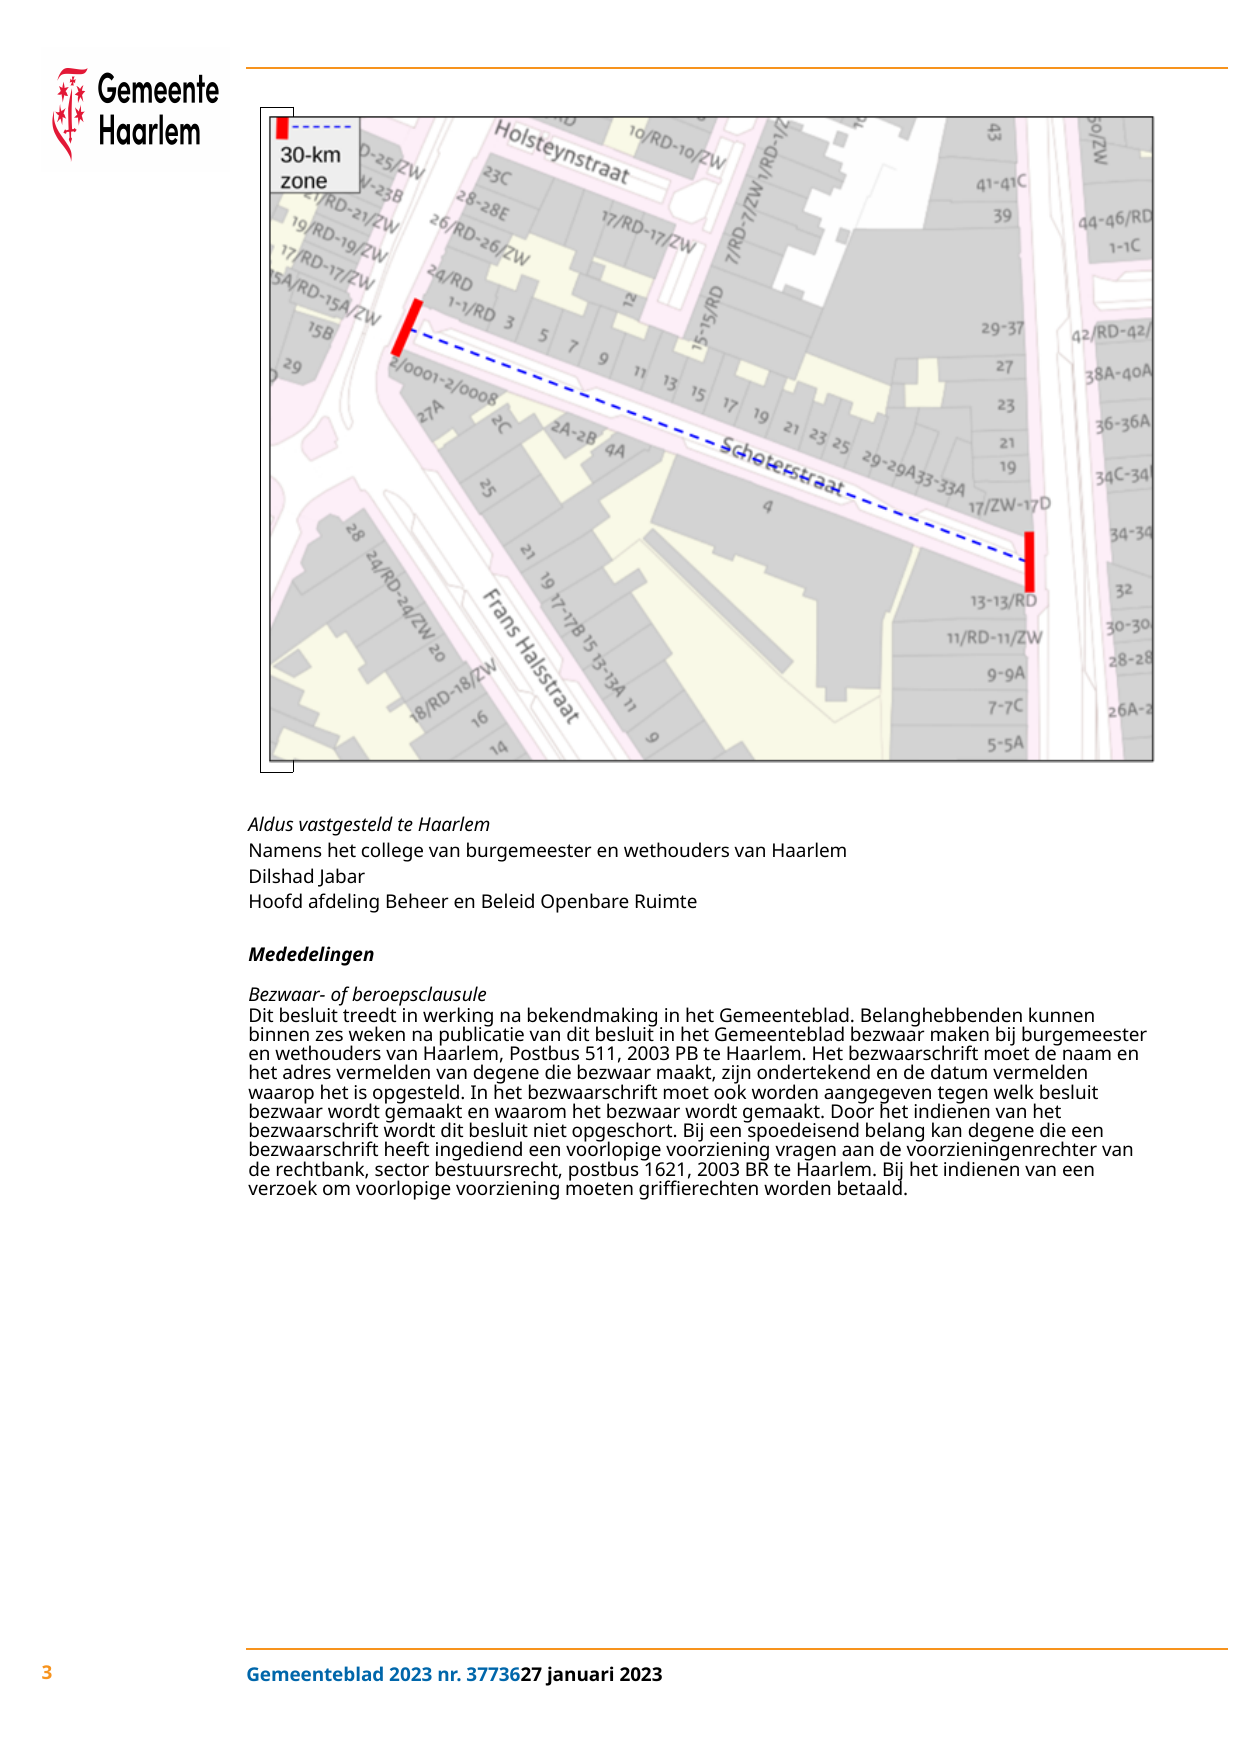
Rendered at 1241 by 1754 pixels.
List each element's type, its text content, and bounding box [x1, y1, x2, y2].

text Bezwaar- of beroepsclausule [248, 981, 1152, 1007]
text Mededelingen [248, 942, 1152, 967]
text Aldus vastgesteld te Haarlem [248, 811, 1152, 837]
text Dit besluit treedt in werking na bekendmaking in het Gemeenteblad. Belanghebbenden kunnen binnen zes weken na publicatie van dit besluit in het Gemeenteblad bezwaar maken bij burgemeester en wethouders van Haarlem, Postbus 511, 2003 PB te Haarlem. Het bezwaarschrift moet de naam en het adres vermelden van degene die bezwaar maakt, zijn ondertekend en de datum vermelden waarop het is opgesteld. In het bezwaarschrift moet ook worden aangegeven tegen welk besluit bezwaar wordt gemaakt en waarom het bezwaar wordt gemaakt. Door het indienen van het bezwaarschrift wordt dit besluit niet opgeschort. Bij een spoedeisend belang kan degene die een bezwaarschrift heeft ingediend een voorlopige voorziening vragen aan de voorzieningenrechter van de rechtbank, sector bestuursrecht, postbus 1621, 2003 BR te Haarlem. Bij het indienen van een verzoek om voorlopige voorziening moeten griffierechten worden betaald. [248, 1007, 1152, 1199]
text Dilshad Jabar [248, 863, 1152, 889]
text Hoofd afdeling Beheer en Beleid Openbare Ruimte [248, 889, 1152, 914]
picture [41, 47, 231, 172]
picture [268, 115, 1155, 763]
text Namens het college van burgemeester en wethouders van Haarlem [248, 837, 1152, 863]
